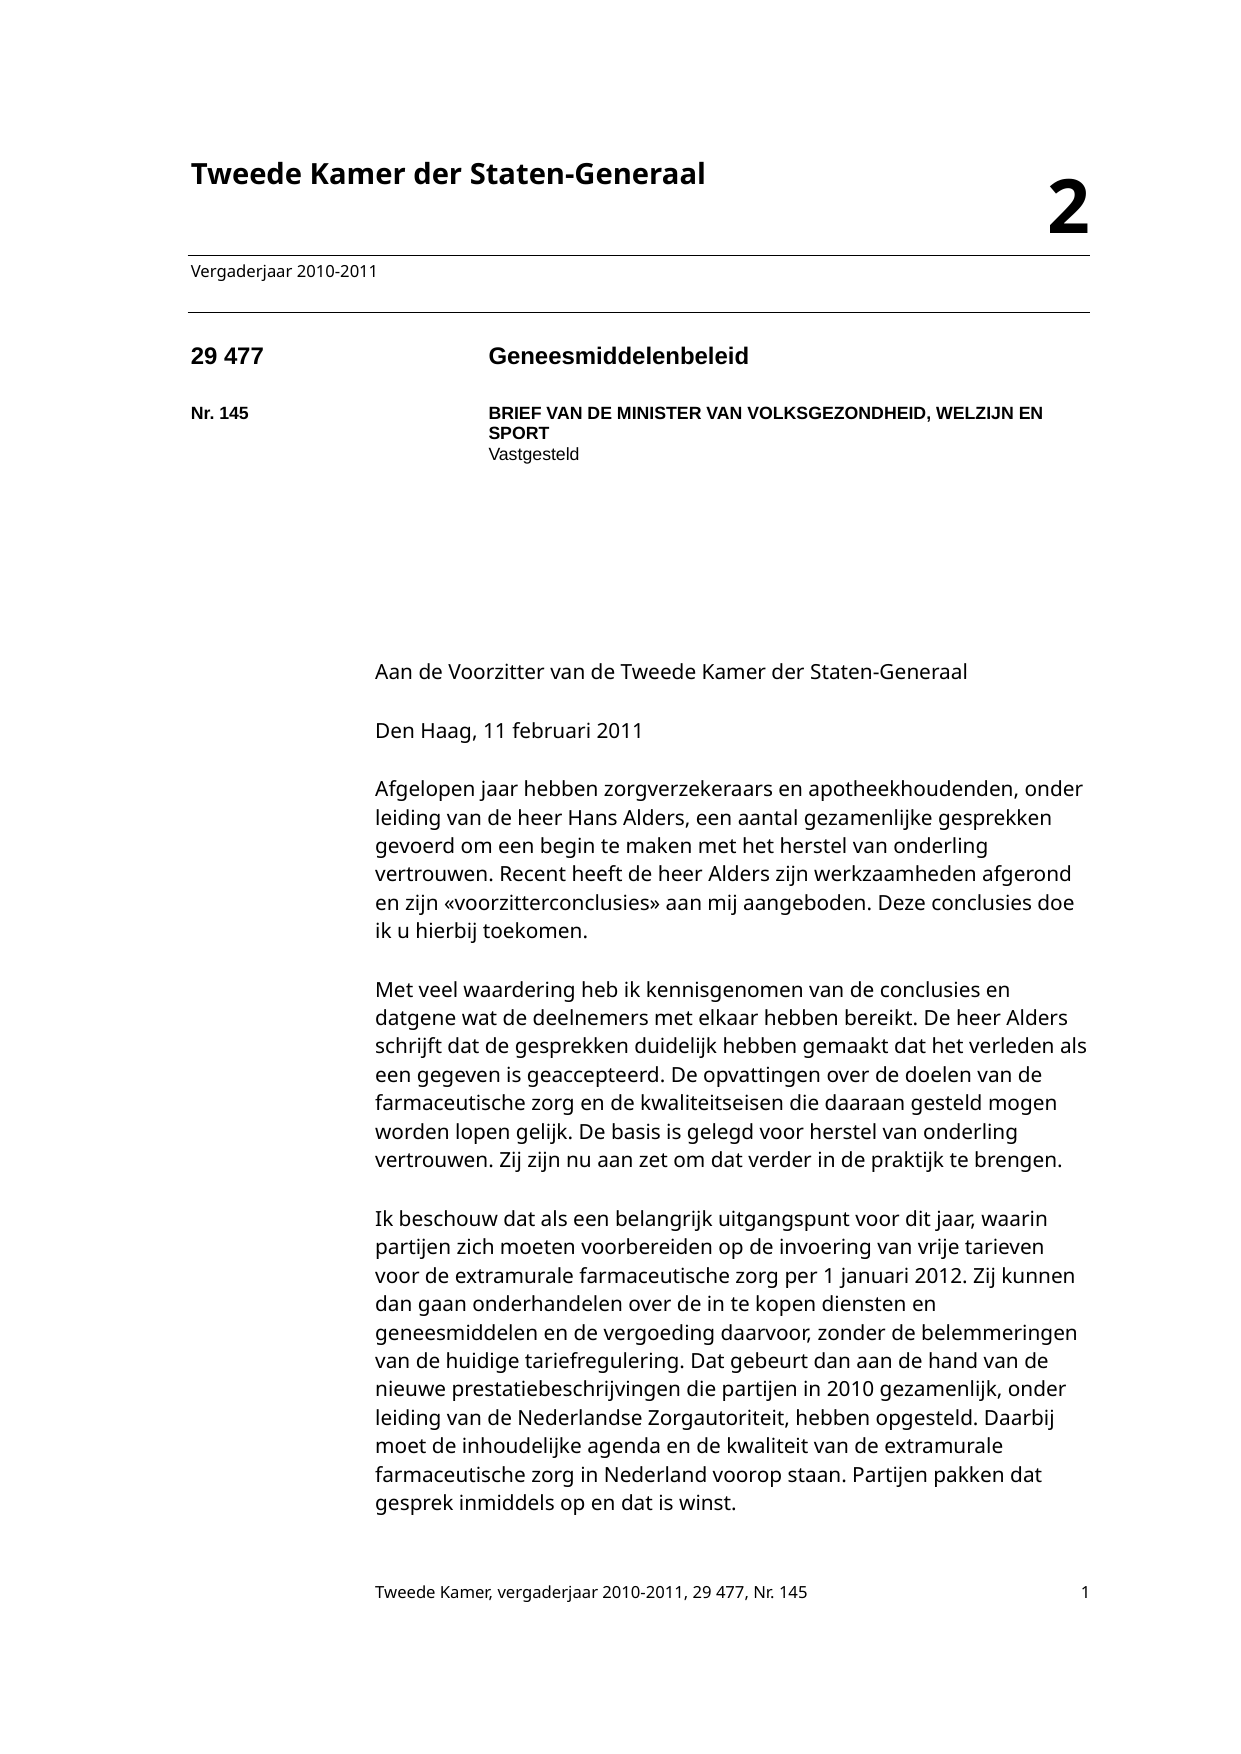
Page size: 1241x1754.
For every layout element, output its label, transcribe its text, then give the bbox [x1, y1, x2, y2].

table_cell [188, 313, 485, 339]
table_cell 29 477 [188, 339, 485, 399]
table_cell [485, 256, 1090, 312]
table_cell Vergaderjaar 2010-2011 [188, 256, 485, 312]
text Ik beschouw dat als een belangrijk uitgangspunt voor dit jaar, waarin partijen zich moeten voorbereiden op de invoering van vrije tarieven voor de extramurale farmaceutische zorg per 1 januari 2012. Zij kunnen dan gaan onderhandelen over de in te kopen diensten en geneesmiddelen en de vergoeding daarvoor, zonder de belemmeringen van de huidige tariefregulering. Dat gebeurt dan aan de hand van de nieuwe prestatiebeschrijvingen die partijen in 2010 gezamenlijk, onder leiding van de Nederlandse Zorgautoriteit, hebben opgesteld. Daarbij moet de inhoudelijke agenda en de kwaliteit van de extramurale farmaceutische zorg in Nederland voorop staan. Partijen pakken dat gesprek inmiddels op en dat is winst. [375, 1204, 1090, 1517]
text Met veel waardering heb ik kennisgenomen van de conclusies en datgene wat de deelnemers met elkaar hebben bereikt. De heer Alders schrijft dat de gesprekken duidelijk hebben gemaakt dat het verleden als een gegeven is geaccepteerd. De opvattingen over de doelen van de farmaceutische zorg en de kwaliteitseisen die daaraan gesteld mogen worden lopen gelijk. De basis is gelegd voor herstel van onderling vertrouwen. Zij zijn nu aan zet om dat verder in de praktijk te brengen. [375, 975, 1090, 1174]
table_cell BRIEF VAN DE MINISTER VAN VOLKSGEZONDHEID, WELZIJN EN SPORT Vastgesteld [485, 399, 1090, 539]
table_cell [485, 313, 1090, 339]
table_cell Nr. 145 [188, 399, 485, 539]
text Afgelopen jaar hebben zorgverzekeraars en apotheekhoudenden, onder leiding van de heer Hans Alders, een aantal gezamenlijke gesprekken gevoerd om een begin te maken met het herstel van onderling vertrouwen. Recent heeft de heer Alders zijn werkzaamheden afgerond en zijn «voorzitterconclusies» aan mij aangeboden. Deze conclusies doe ik u hierbij toekomen. [375, 774, 1090, 945]
table_header 2 [910, 150, 1090, 255]
table_cell Geneesmiddelenbeleid [485, 339, 1090, 399]
text Den Haag, 11 februari 2011 [375, 716, 1090, 744]
text Aan de Voorzitter van de Tweede Kamer der Staten-Generaal [375, 657, 1090, 686]
table_header Tweede Kamer der Staten-Generaal [188, 150, 909, 255]
